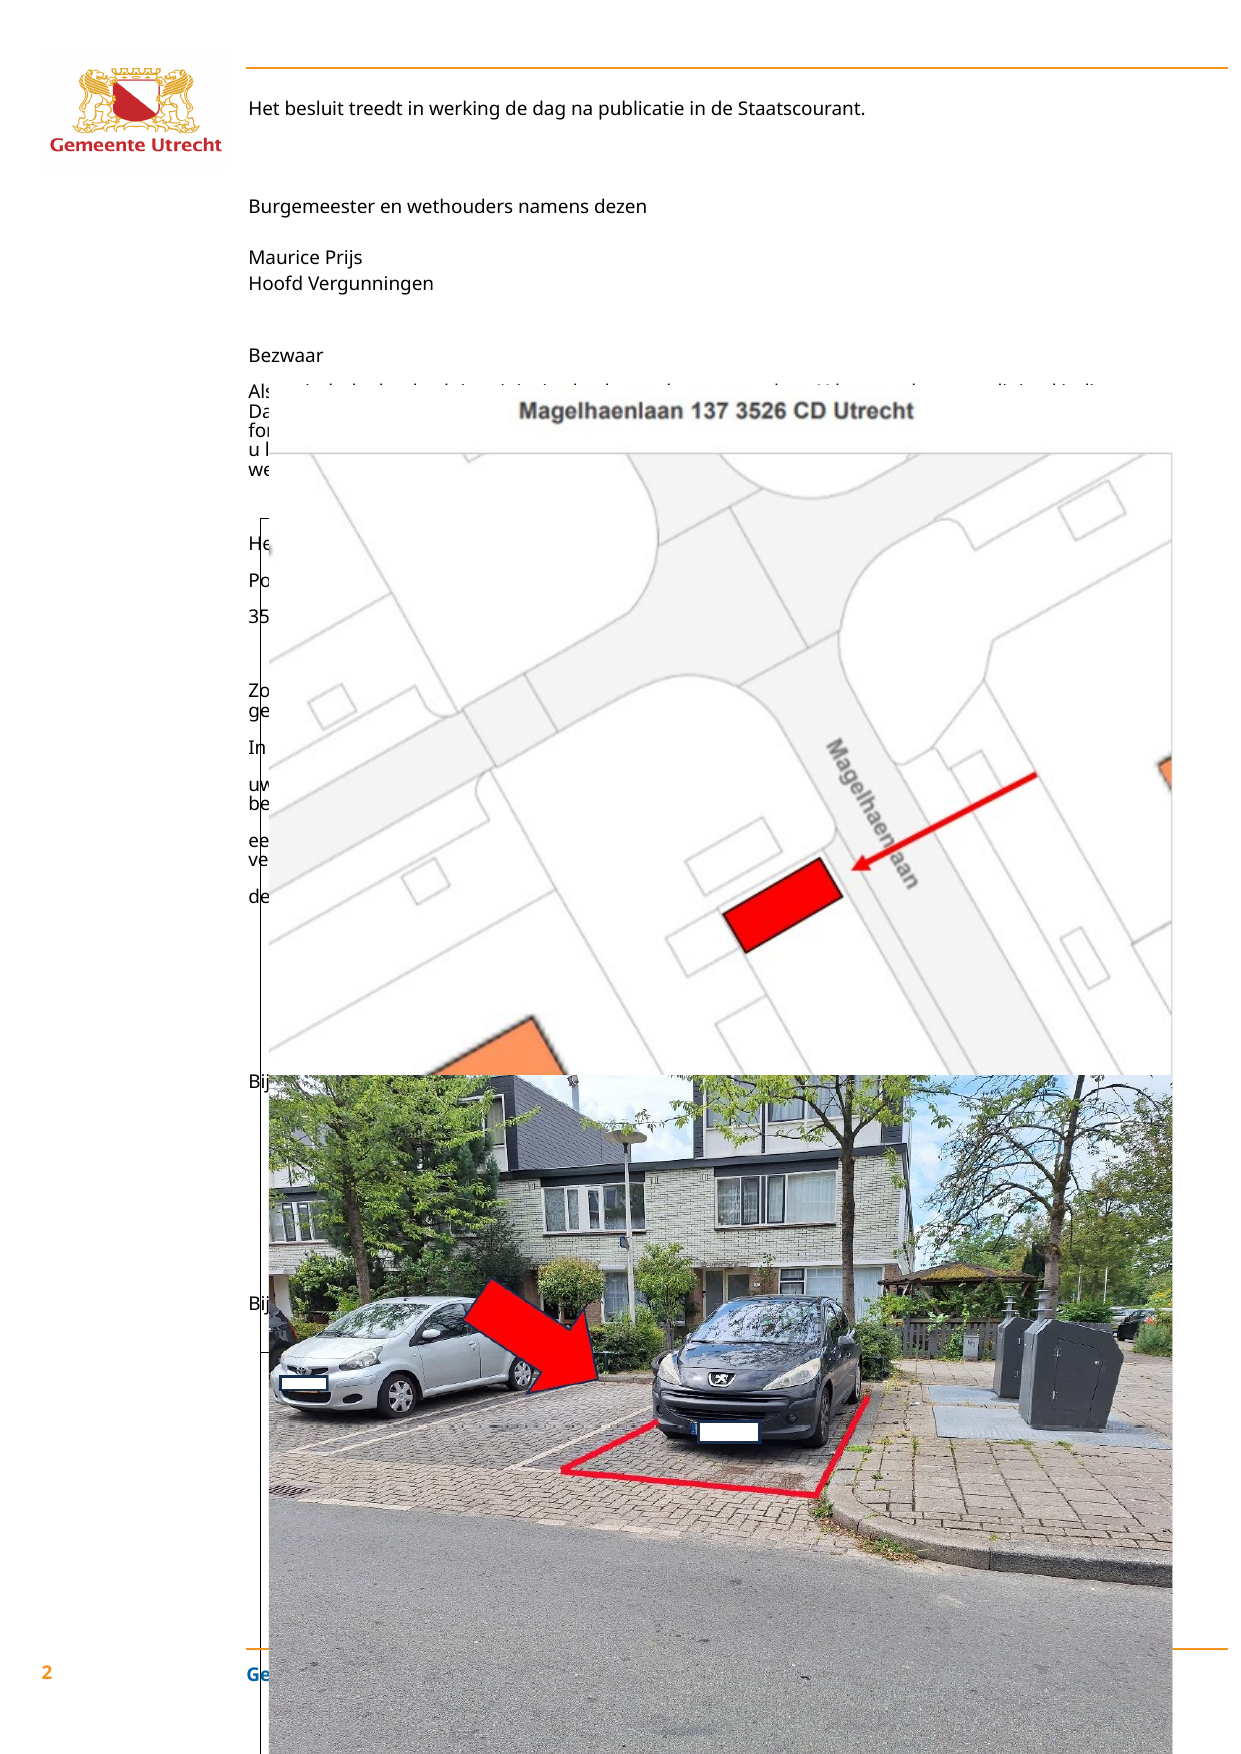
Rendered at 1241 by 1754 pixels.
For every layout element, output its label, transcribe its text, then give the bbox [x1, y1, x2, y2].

text Als u vindt dat het besluit onjuist is, dan kunt u bezwaar maken. U kunt uw bezwaar digitaal indienen. Daarvoor kunt u alleen gebruik maken van het door de gemeente beschikbaar gestelde digitale formulier. Dit vindt u op www.utrecht.nl/bezwaar. U kunt het bezwaar niet per e-mail indienen. Maakt u liever per brief bezwaar, dan kunt u uw bezwaarschrift sturen aan het College van burgemeester en wethouders. [248, 383, 1152, 480]
picture [41, 47, 231, 172]
text Bezwaar [248, 347, 1152, 366]
text Hoofd Vergunningen [248, 270, 1152, 296]
text Het besluit treedt in werking de dag na publicatie in de Staatscourant. [248, 95, 1152, 121]
text Burgemeester en wethouders namens dezen [248, 193, 1152, 219]
picture [268, 385, 1173, 1754]
text Maurice Prijs [248, 244, 1152, 270]
